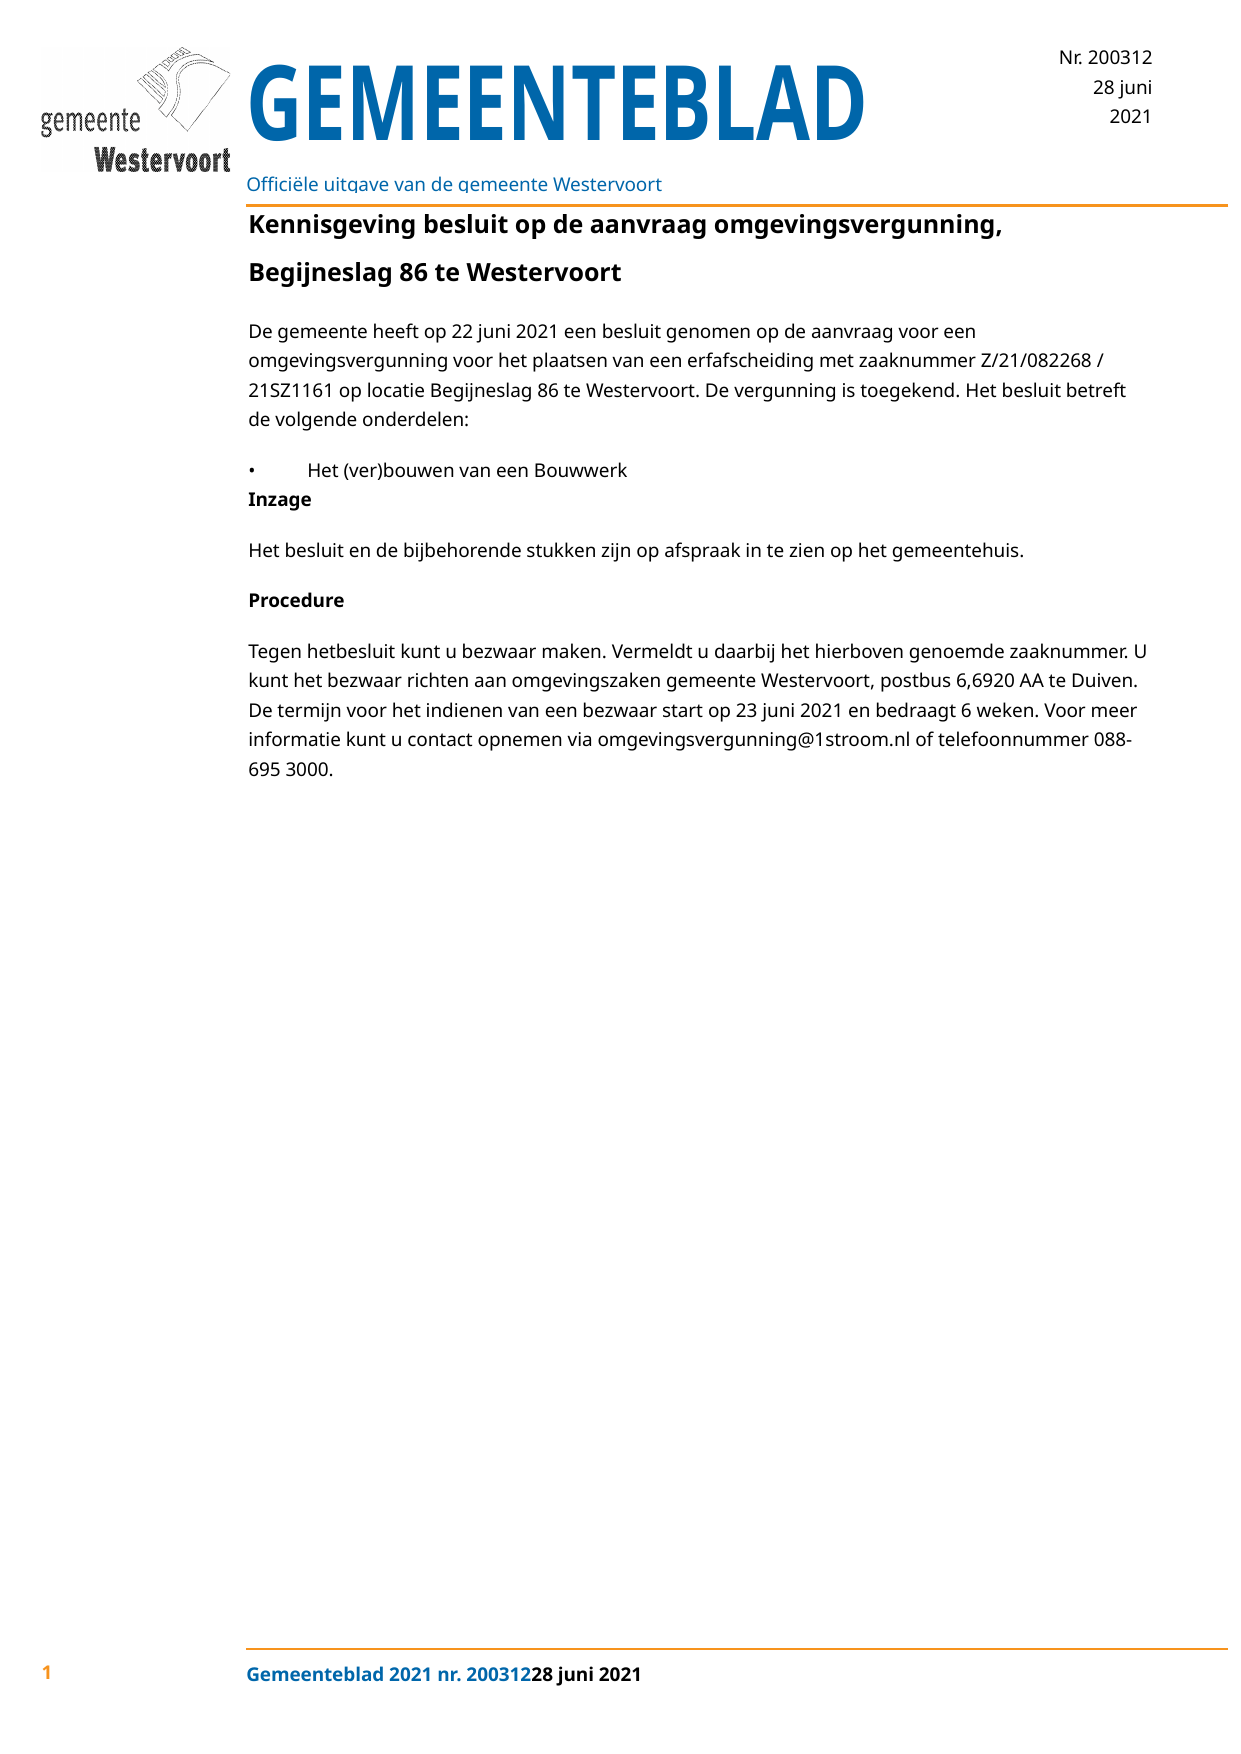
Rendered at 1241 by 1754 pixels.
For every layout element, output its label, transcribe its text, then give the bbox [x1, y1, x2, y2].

picture [41, 47, 231, 172]
text Procedure [248, 587, 1152, 613]
text Inzage [248, 487, 1152, 512]
text De gemeente heeft op 22 juni 2021 een besluit genomen op de aanvraag voor een omgevingsvergunning voor het plaatsen van een erfafscheiding met zaaknummer Z/21/082268 / 21SZ1161 op locatie Begijneslag 86 te Westervoort. De vergunning is toegekend. Het besluit betreft de volgende onderdelen: [248, 318, 1152, 432]
text Tegen hetbesluit kunt u bezwaar maken. Vermeldt u daarbij het hierboven genoemde zaaknummer. U kunt het bezwaar richten aan omgevingszaken gemeente Westervoort, postbus 6,6920 AA te Duiven. De termijn voor het indienen van een bezwaar start op 23 juni 2021 en bedraagt 6 weken. Voor meer informatie kunt u contact opnemen via omgevingsvergunning@1stroom.nl of telefoonnummer 088-695 3000. [248, 638, 1152, 782]
text Het besluit en de bijbehorende stukken zijn op afspraak in te zien op het gemeentehuis. [248, 537, 1152, 563]
list Het (ver)bouwen van een Bouwwerk [248, 457, 1152, 483]
text Kennisgeving besluit op de aanvraag omgevingsvergunning, Begijneslag 86 te Westervoort [248, 207, 1152, 288]
